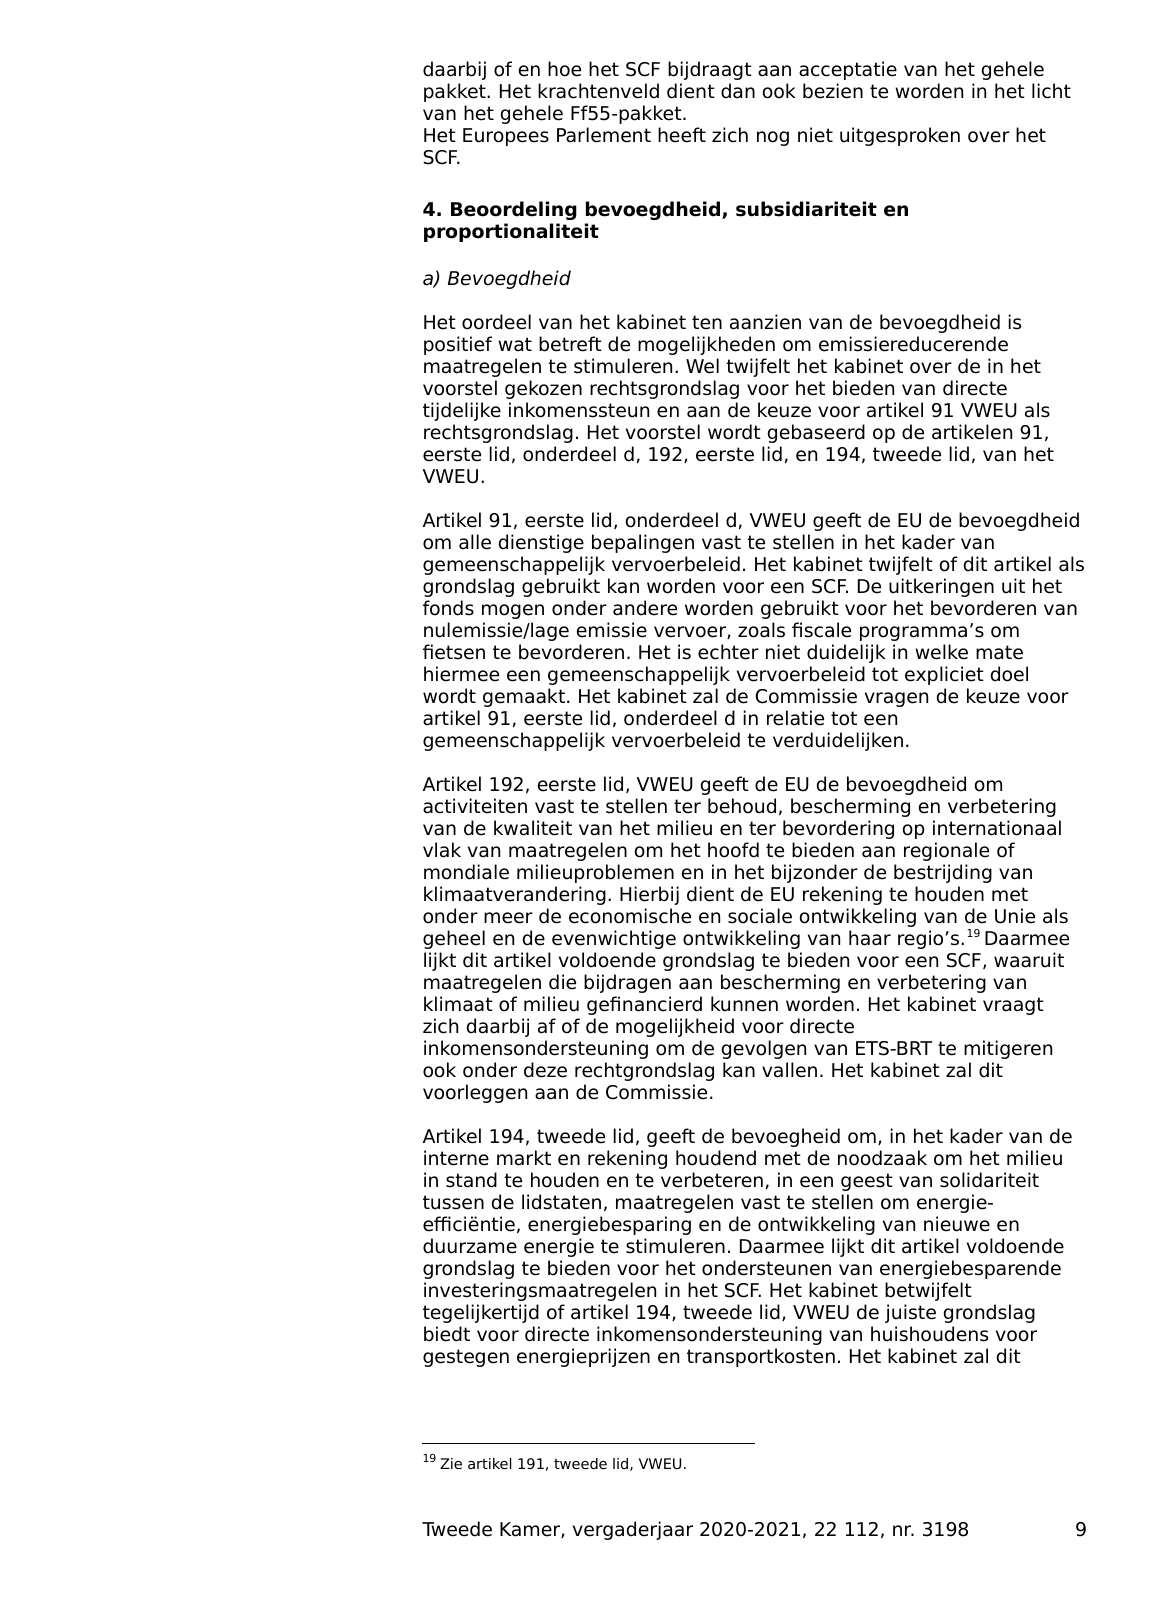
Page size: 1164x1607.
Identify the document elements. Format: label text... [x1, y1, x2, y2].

text Artikel 192, eerste lid, VWEU geeft de EU de bevoegdheid om activiteiten vast te stellen ter behoud, bescherming en verbetering van de kwaliteit van het milieu en ter bevordering op internationaal vlak van maatregelen om het hoofd te bieden aan regionale of mondiale milieuproblemen en in het bijzonder de bestrijding van klimaatverandering. Hierbij dient de EU rekening te houden met onder meer de economische en sociale ontwikkeling van de Unie als geheel en de evenwichtige ontwikkeling van haar regio’s.Daarmee lijkt dit artikel voldoende grondslag te bieden voor een SCF, waaruit maatregelen die bijdragen aan bescherming en verbetering van klimaat of milieu gefinancierd kunnen worden. Het kabinet vraagt zich daarbij af of de mogelijkheid voor directe inkomensondersteuning om de gevolgen van ETS-BRT te mitigeren ook onder deze rechtgrondslag kan vallen. Het kabinet zal dit voorleggen aan de Commissie. [422, 774, 1087, 1104]
text Artikel 194, tweede lid, geeft de bevoegheid om, in het kader van de interne markt en rekening houdend met de noodzaak om het milieu in stand te houden en te verbeteren, in een geest van solidariteit tussen de lidstaten, maatregelen vast te stellen om energie-efficiëntie, energiebesparing en de ontwikkeling van nieuwe en duurzame energie te stimuleren. Daarmee lijkt dit artikel voldoende grondslag te bieden voor het ondersteunen van energiebesparende investeringsmaatregelen in het SCF. Het kabinet betwijfelt tegelijkertijd of artikel 194, tweede lid, VWEU de juiste grondslag biedt voor directe inkomensondersteuning van huishoudens voor gestegen energieprijzen en transportkosten. Het kabinet zal dit [422, 1126, 1087, 1368]
text Zie artikel 191, tweede lid, VWEU. [422, 1452, 1087, 1474]
subtitle a) Bevoegdheid [422, 268, 1087, 290]
text Het oordeel van het kabinet ten aanzien van de bevoegdheid is positief wat betreft de mogelijkheden om emissiereducerende maatregelen te stimuleren. Wel twijfelt het kabinet over de in het voorstel gekozen rechtsgrondslag voor het bieden van directe tijdelijke inkomenssteun en aan de keuze voor artikel 91 VWEU als rechtsgrondslag. Het voorstel wordt gebaseerd op de artikelen 91, eerste lid, onderdeel d, 192, eerste lid, en 194, tweede lid, van het VWEU. [422, 312, 1087, 488]
text Artikel 91, eerste lid, onderdeel d, VWEU geeft de EU de bevoegdheid om alle dienstige bepalingen vast te stellen in het kader van gemeenschappelijk vervoerbeleid. Het kabinet twijfelt of dit artikel als grondslag gebruikt kan worden voor een SCF. De uitkeringen uit het fonds mogen onder andere worden gebruikt voor het bevorderen van nulemissie/lage emissie vervoer, zoals fiscale programma’s om fietsen te bevorderen. Het is echter niet duidelijk in welke mate hiermee een gemeenschappelijk vervoerbeleid tot expliciet doel wordt gemaakt. Het kabinet zal de Commissie vragen de keuze voor artikel 91, eerste lid, onderdeel d in relatie tot een gemeenschappelijk vervoerbeleid te verduidelijken. [422, 510, 1087, 752]
text daarbij of en hoe het SCF bijdraagt aan acceptatie van het gehele pakket. Het krachtenveld dient dan ook bezien te worden in het licht van het gehele Ff55-pakket. [422, 59, 1087, 125]
text Het Europees Parlement heeft zich nog niet uitgesproken over het SCF. [422, 125, 1087, 169]
subtitle 4. Beoordeling bevoegdheid, subsidiariteit en proportionaliteit [422, 199, 1087, 243]
